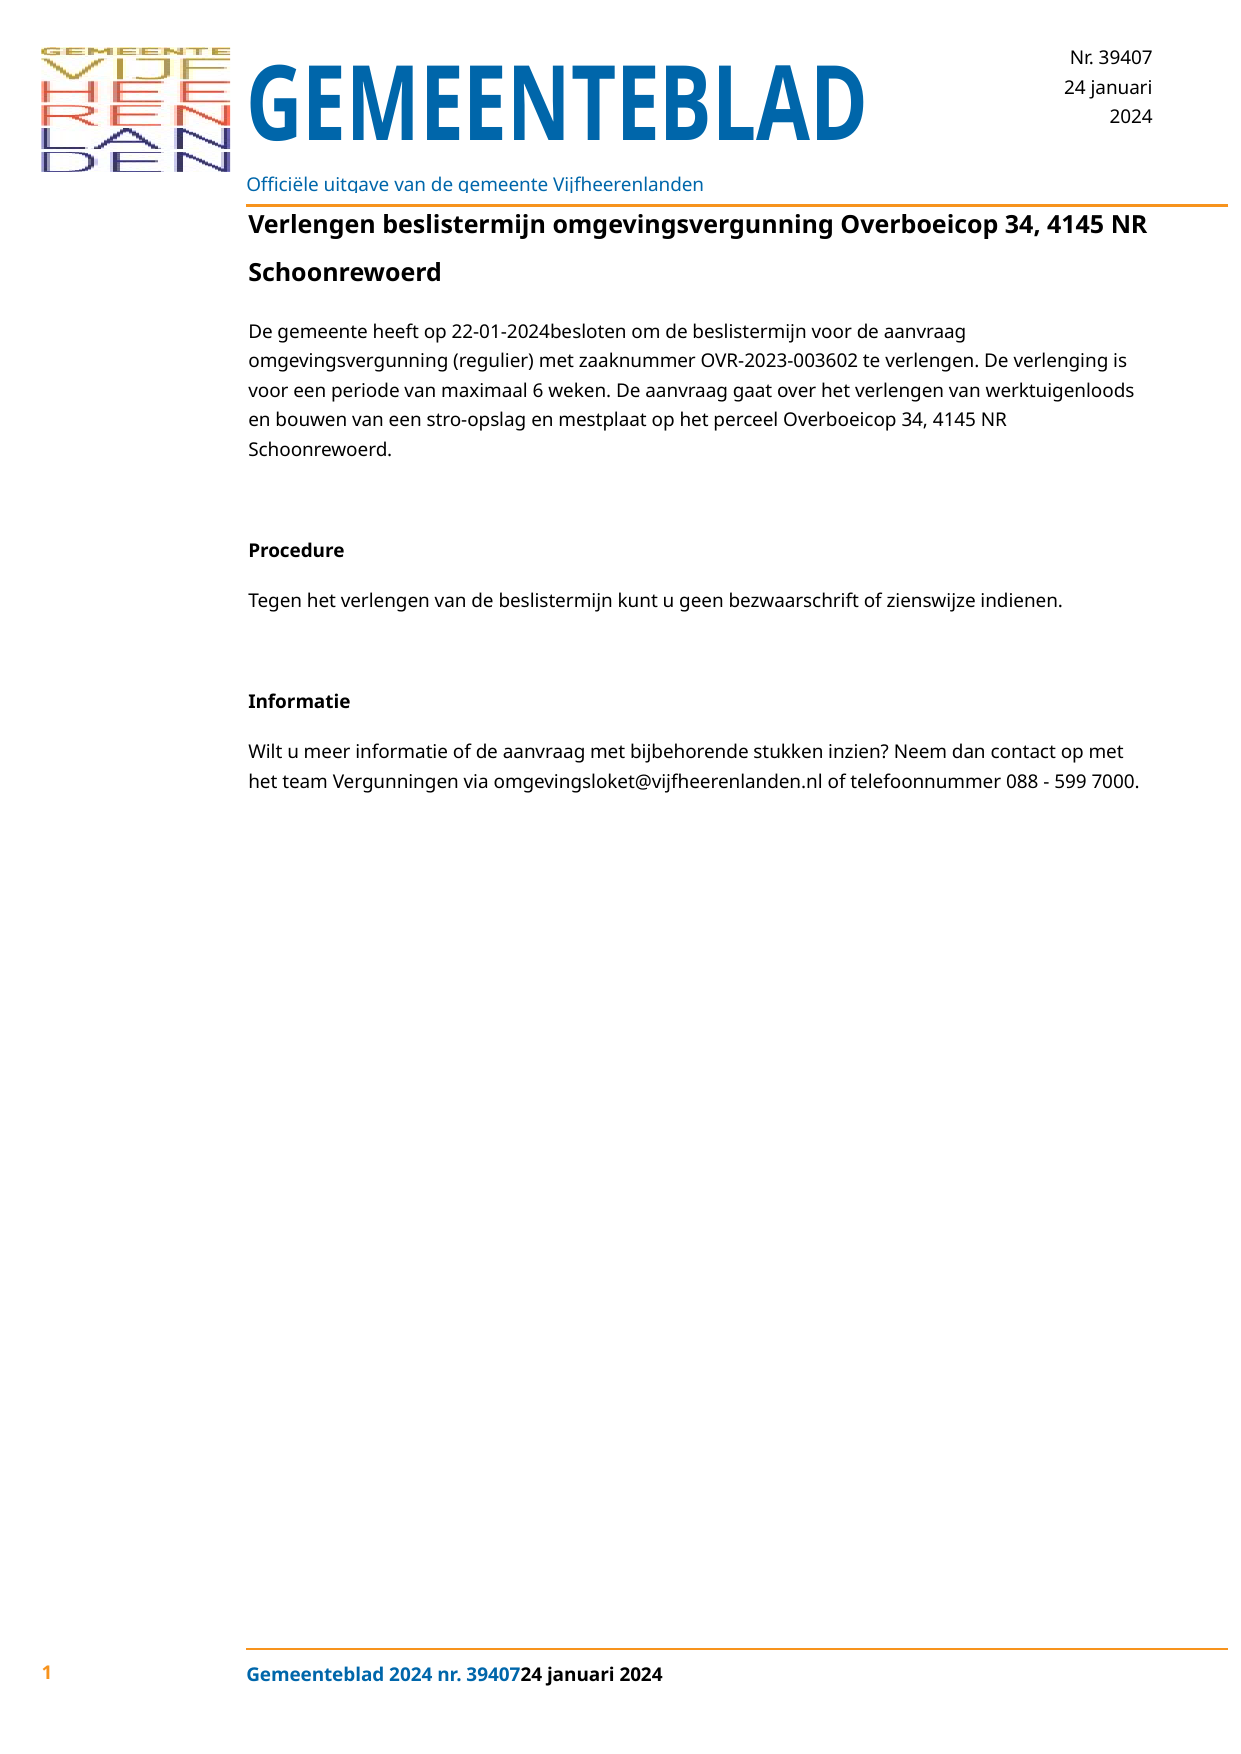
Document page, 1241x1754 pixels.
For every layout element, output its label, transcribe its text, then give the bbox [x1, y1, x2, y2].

picture [41, 47, 231, 172]
text Wilt u meer informatie of de aanvraag met bijbehorende stukken inzien? Neem dan contact op met het team Vergunningen via omgevingsloket@vijfheerenlanden.nl of telefoonnummer 088 - 599 7000. [248, 739, 1152, 794]
text Informatie [248, 688, 1152, 714]
text De gemeente heeft op 22-01-2024besloten om de beslistermijn voor de aanvraag omgevingsvergunning (regulier) met zaaknummer OVR-2023-003602 te verlengen. De verlenging is voor een periode van maximaal 6 weken. De aanvraag gaat over het verlengen van werktuigenloods en bouwen van een stro-opslag en mestplaat op het perceel Overboeicop 34, 4145 NR Schoonrewoerd. [248, 318, 1152, 462]
text Verlengen beslistermijn omgevingsvergunning Overboeicop 34, 4145 NR Schoonrewoerd [248, 207, 1152, 288]
text Procedure [248, 537, 1152, 563]
text Tegen het verlengen van de beslistermijn kunt u geen bezwaarschrift of zienswijze indienen. [248, 587, 1152, 613]
